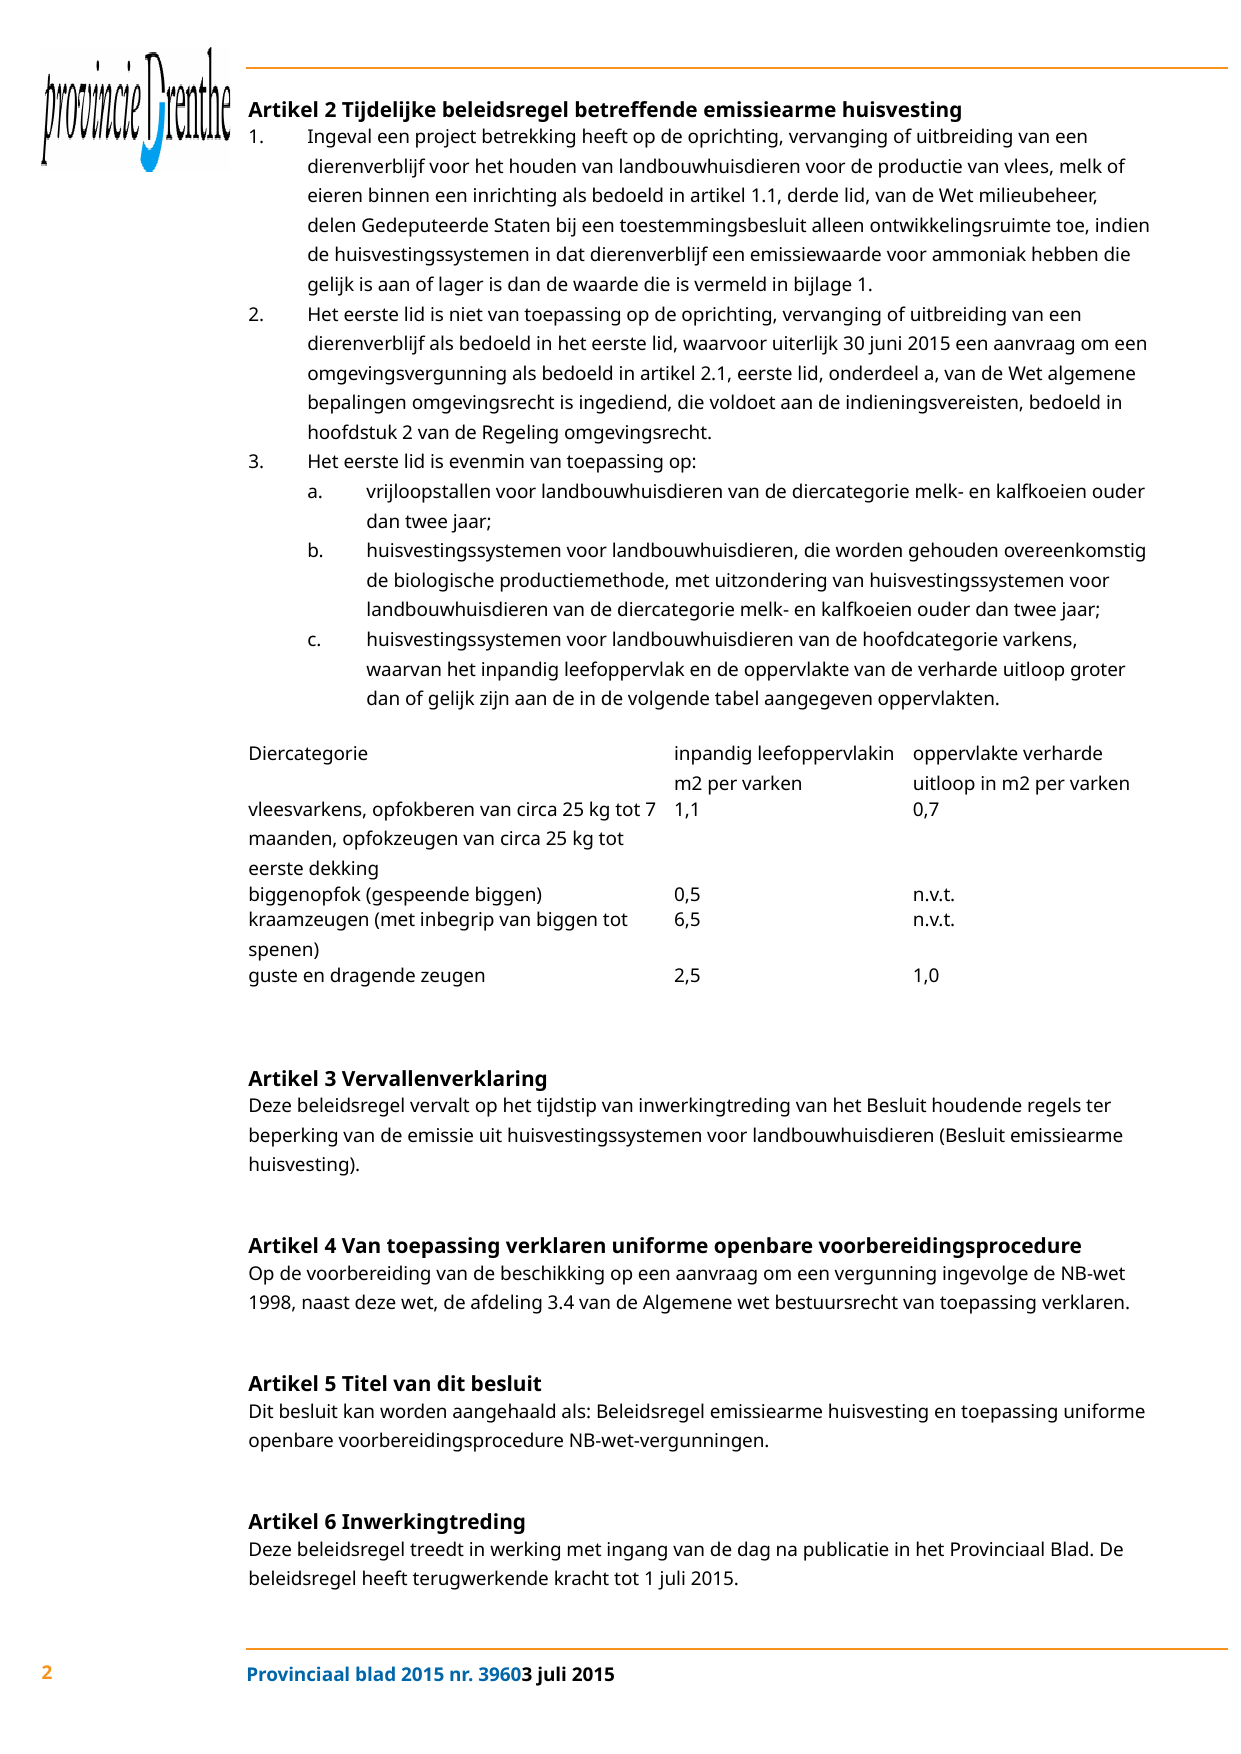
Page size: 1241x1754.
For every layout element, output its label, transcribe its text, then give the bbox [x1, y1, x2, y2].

text Deze beleidsregel treedt in werking met ingang van de dag na publicatie in het Provinciaal Blad. De beleidsregel heeft terugwerkende kracht tot 1 juli 2015. [248, 1536, 1152, 1591]
text Artikel 3 Vervallenverklaring [248, 1064, 1152, 1092]
table_cell guste en dragende zeugen [248, 962, 674, 988]
table_cell 1,0 [913, 962, 1152, 988]
table_cell 2,5 [674, 962, 913, 988]
table_header oppervlakte verharde uitloop in m2 per varken [913, 741, 1152, 796]
list huisvestingssystemen voor landbouwhuisdieren, die worden gehouden overeenkomstig de biologische productiemethode, met uitzondering van huisvestingssystemen voor landbouwhuisdieren van de diercategorie melk- en kalfkoeien ouder dan twee jaar; [307, 537, 1152, 622]
list huisvestingssystemen voor landbouwhuisdieren van de hoofdcategorie varkens, waarvan het inpandig leefoppervlak en de oppervlakte van de verharde uitloop groter dan of gelijk zijn aan de in de volgende tabel aangegeven oppervlakten. [307, 626, 1152, 711]
table_cell 0,5 [674, 881, 913, 907]
picture [41, 47, 231, 172]
table_cell 6,5 [674, 907, 913, 962]
list vrijloopstallen voor landbouwhuisdieren van de diercategorie melk- en kalfkoeien ouder dan twee jaar; [307, 478, 1152, 533]
list Het eerste lid is evenmin van toepassing op: [248, 449, 1152, 474]
table_cell n.v.t. [913, 881, 1152, 907]
list Ingeval een project betrekking heeft op de oprichting, vervanging of uitbreiding van een dierenverblijf voor het houden van landbouwhuisdieren voor de productie van vlees, melk of eieren binnen een inrichting als bedoeld in artikel 1.1, derde lid, van de Wet milieubeheer, delen Gedeputeerde Staten bij een toestemmingsbesluit alleen ontwikkelingsruimte toe, indien de huisvestingssystemen in dat dierenverblijf een emissiewaarde voor ammoniak hebben die gelijk is aan of lager is dan de waarde die is vermeld in bijlage 1. [248, 123, 1152, 297]
text Dit besluit kan worden aangehaald als: Beleidsregel emissiearme huisvesting en toepassing uniforme openbare voorbereidingsprocedure NB-wet-vergunningen. [248, 1398, 1152, 1453]
text Deze beleidsregel vervalt op het tijdstip van inwerkingtreding van het Besluit houdende regels ter beperking van de emissie uit huisvestingssystemen voor landbouwhuisdieren (Besluit emissiearme huisvesting). [248, 1092, 1152, 1177]
text Artikel 6 Inwerkingtreding [248, 1507, 1152, 1536]
list Het eerste lid is niet van toepassing op de oprichting, vervanging of uitbreiding van een dierenverblijf als bedoeld in het eerste lid, waarvoor uiterlijk 30 juni 2015 een aanvraag om een omgevingsvergunning als bedoeld in artikel 2.1, eerste lid, onderdeel a, van de Wet algemene bepalingen omgevingsrecht is ingediend, die voldoet aan de indieningsvereisten, bedoeld in hoofdstuk 2 van de Regeling omgevingsrecht. [248, 301, 1152, 445]
table_cell n.v.t. [913, 907, 1152, 962]
table_cell vleesvarkens, opfokberen van circa 25 kg tot 7 maanden, opfokzeugen van circa 25 kg tot eerste dekking [248, 796, 674, 881]
text Artikel 4 Van toepassing verklaren uniforme openbare voorbereidingsprocedure [248, 1231, 1152, 1260]
table_header Diercategorie [248, 741, 674, 796]
text Op de voorbereiding van de beschikking op een aanvraag om een vergunning ingevolge de NB-wet 1998, naast deze wet, de afdeling 3.4 van de Algemene wet bestuursrecht van toepassing verklaren. [248, 1260, 1152, 1315]
table_cell biggenopfok (gespeende biggen) [248, 881, 674, 907]
table_header inpandig leefoppervlakin m2 per varken [674, 741, 913, 796]
text Artikel 5 Titel van dit besluit [248, 1369, 1152, 1398]
table_cell kraamzeugen (met inbegrip van biggen tot spenen) [248, 907, 674, 962]
table_cell 0,7 [913, 796, 1152, 881]
table_cell 1,1 [674, 796, 913, 881]
text Artikel 2 Tijdelijke beleidsregel betreffende emissiearme huisvesting [248, 95, 1152, 123]
